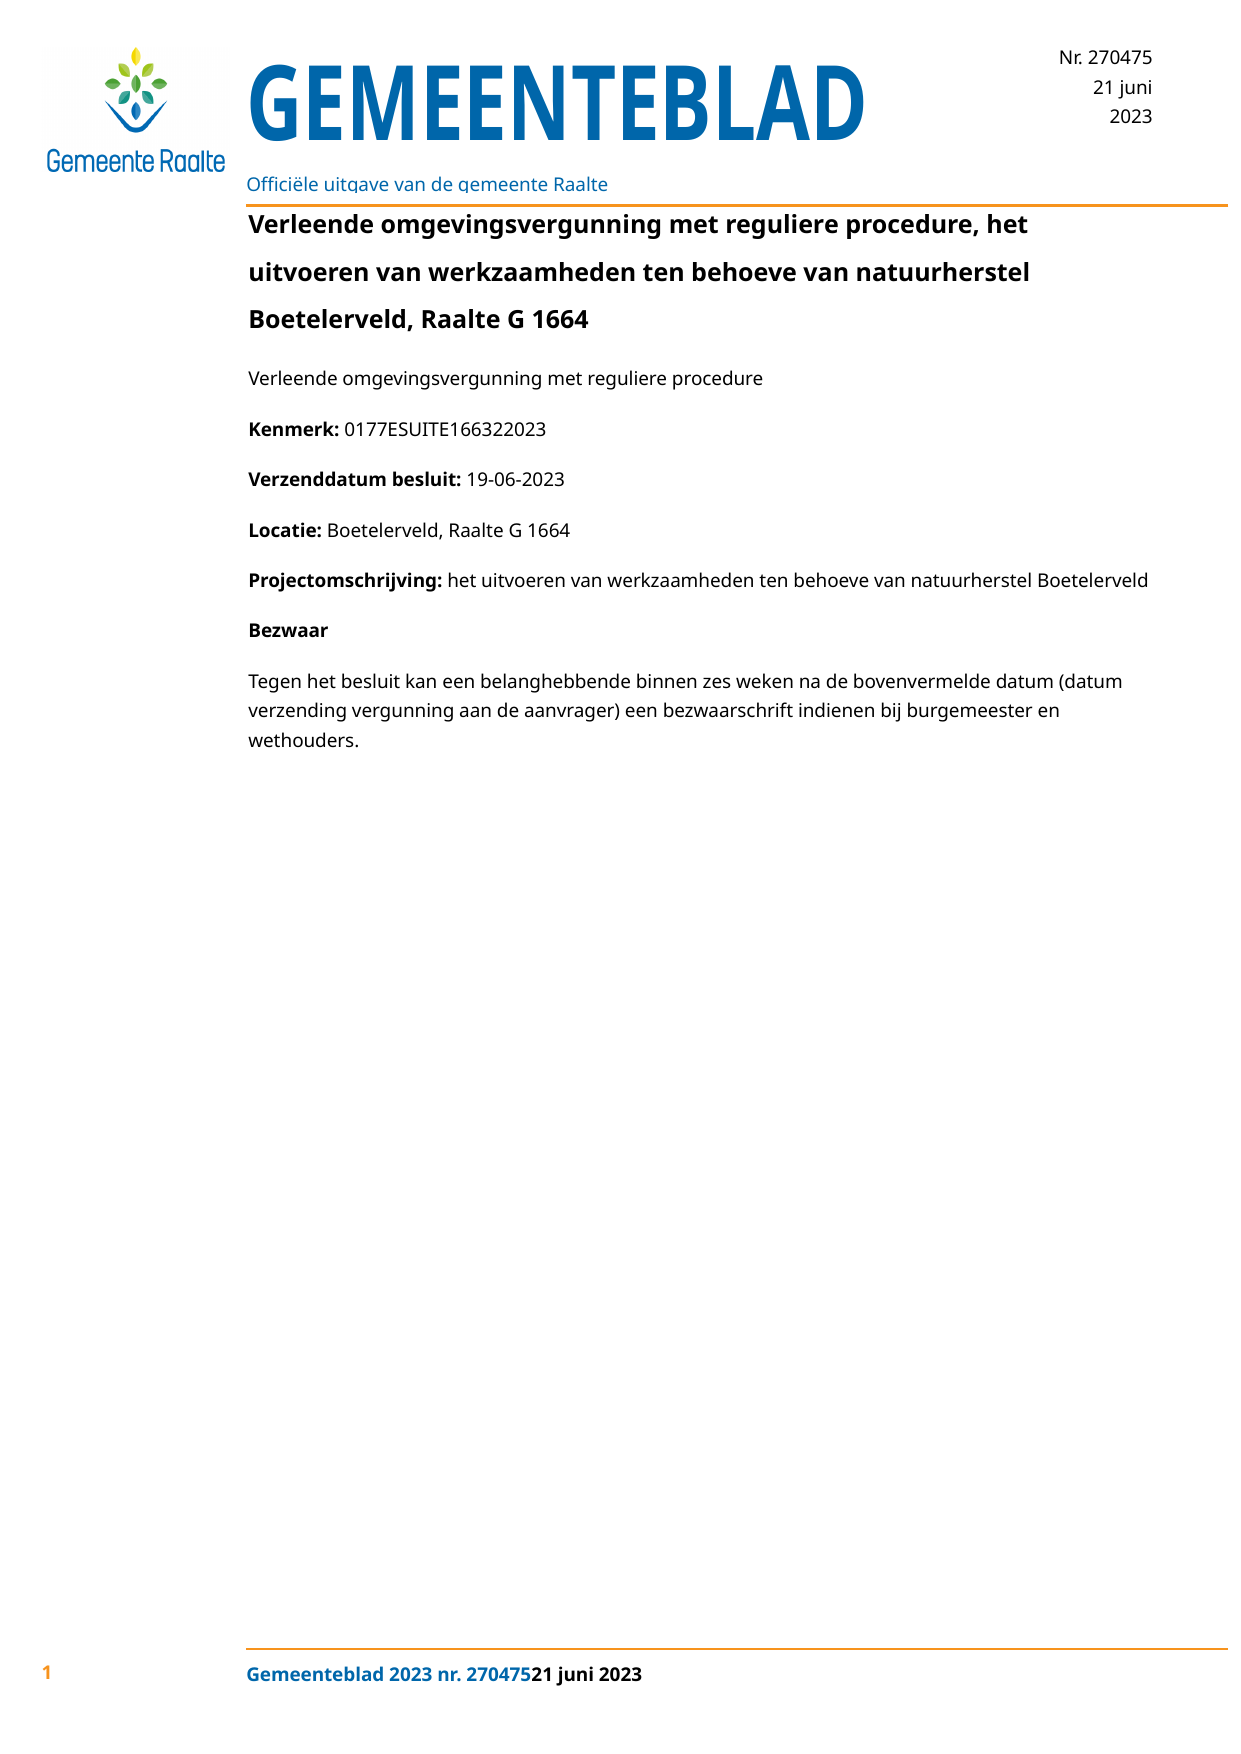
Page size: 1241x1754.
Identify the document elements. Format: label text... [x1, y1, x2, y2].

text Locatie: Boetelerveld, Raalte G 1664 [248, 517, 1152, 542]
text Verleende omgevingsvergunning met reguliere procedure [248, 366, 1152, 391]
text Tegen het besluit kan een belanghebbende binnen zes weken na de bovenvermelde datum (datum verzending vergunning aan de aanvrager) een bezwaarschrift indienen bij burgemeester en wethouders. [248, 668, 1152, 753]
text Projectomschrijving: het uitvoeren van werkzaamheden ten behoeve van natuurherstel Boetelerveld [248, 567, 1152, 593]
text Verleende omgevingsvergunning met reguliere procedure, het uitvoeren van werkzaamheden ten behoeve van natuurherstel Boetelerveld, Raalte G 1664 [248, 207, 1152, 336]
text Verzenddatum besluit: 19-06-2023 [248, 466, 1152, 492]
text Kenmerk: 0177ESUITE166322023 [248, 416, 1152, 442]
picture [41, 47, 231, 172]
text Bezwaar [248, 618, 1152, 643]
